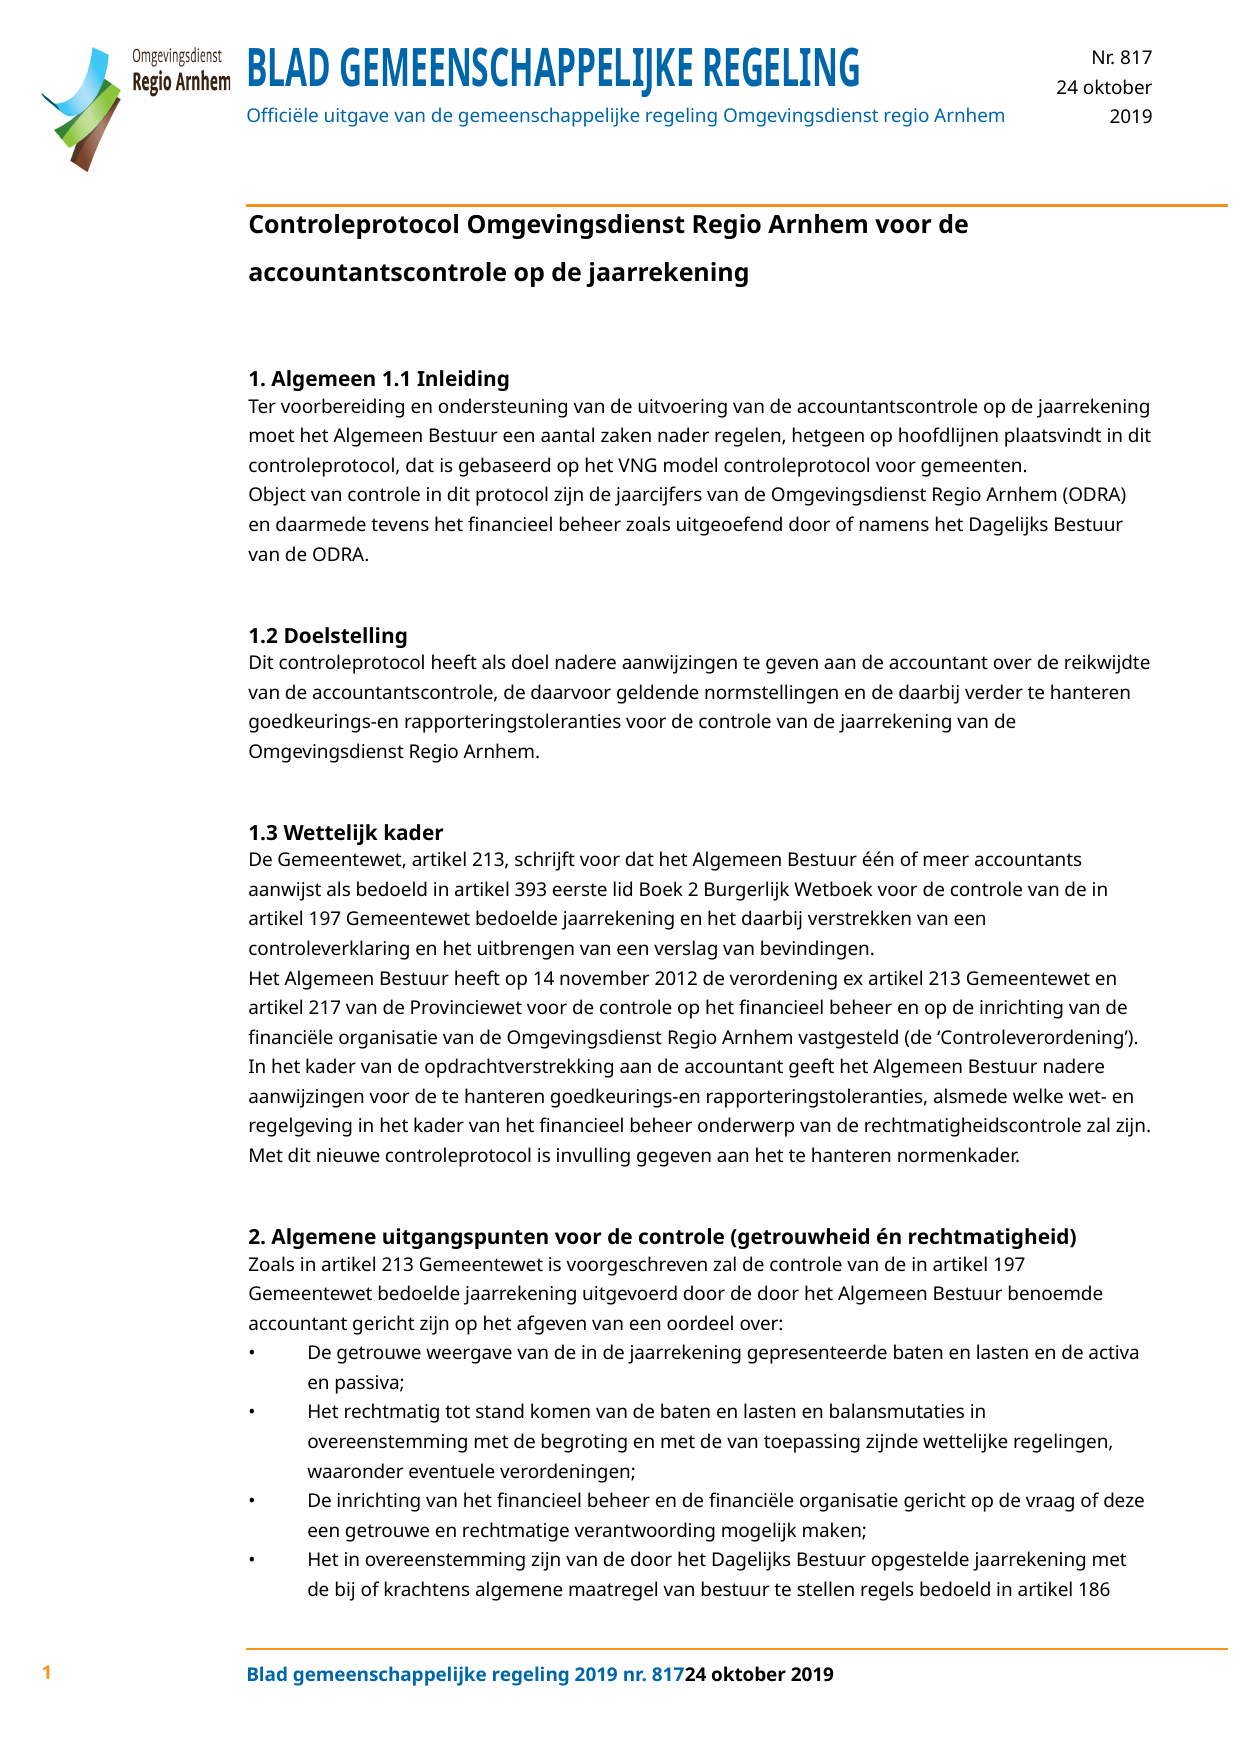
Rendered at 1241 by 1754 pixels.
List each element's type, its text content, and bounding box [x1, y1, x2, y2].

text 1. Algemeen 1.1 Inleiding [248, 364, 1152, 393]
text Het Algemeen Bestuur heeft op 14 november 2012 de verordening ex artikel 213 Gemeentewet en artikel 217 van de Provinciewet voor de controle op het financieel beheer en op de inrichting van de financiële organisatie van de Omgevingsdienst Regio Arnhem vastgesteld (de ‘Controleverordening’). In het kader van de opdrachtverstrekking aan de accountant geeft het Algemeen Bestuur nadere aanwijzingen voor de te hanteren goedkeurings-en rapporteringstoleranties, alsmede welke wet- en regelgeving in het kader van het financieel beheer onderwerp van de rechtmatigheidscontrole zal zijn. Met dit nieuwe controleprotocol is invulling gegeven aan het te hanteren normenkader. [248, 965, 1152, 1168]
text Controleprotocol Omgevingsdienst Regio Arnhem voor de accountantscontrole op de jaarrekening [248, 207, 1152, 288]
text Ter voorbereiding en ondersteuning van de uitvoering van de accountantscontrole op de jaarrekening moet het Algemeen Bestuur een aantal zaken nader regelen, hetgeen op hoofdlijnen plaatsvindt in dit controleprotocol, dat is gebaseerd op het VNG model controleprotocol voor gemeenten. [248, 393, 1152, 478]
text 2. Algemene uitgangspunten voor de controle (getrouwheid én rechtmatigheid) [248, 1222, 1152, 1251]
list Het rechtmatig tot stand komen van de baten en lasten en balansmutaties in overeenstemming met de begroting en met de van toepassing zijnde wettelijke regelingen, waaronder eventuele verordeningen; [248, 1399, 1152, 1483]
list De getrouwe weergave van de in de jaarrekening gepresenteerde baten en lasten en de activa en passiva; [248, 1339, 1152, 1395]
text Dit controleprotocol heeft als doel nadere aanwijzingen te geven aan de accountant over de reikwijdte van de accountantscontrole, de daarvoor geldende normstellingen en de daarbij verder te hanteren goedkeurings-en rapporteringstoleranties voor de controle van de jaarrekening van de Omgevingsdienst Regio Arnhem. [248, 649, 1152, 764]
text 1.2 Doelstelling [248, 621, 1152, 649]
text 1.3 Wettelijk kader [248, 818, 1152, 846]
list Het in overeenstemming zijn van de door het Dagelijks Bestuur opgestelde jaarrekening met de bij of krachtens algemene maatregel van bestuur te stellen regels bedoeld in artikel 186 [248, 1547, 1152, 1602]
text Zoals in artikel 213 Gemeentewet is voorgeschreven zal de controle van de in artikel 197 Gemeentewet bedoelde jaarrekening uitgevoerd door de door het Algemeen Bestuur benoemde accountant gericht zijn op het afgeven van een oordeel over: [248, 1251, 1152, 1336]
picture [41, 47, 231, 172]
list De inrichting van het financieel beheer en de financiële organisatie gericht op de vraag of deze een getrouwe en rechtmatige verantwoording mogelijk maken; [248, 1487, 1152, 1543]
text Object van controle in dit protocol zijn de jaarcijfers van de Omgevingsdienst Regio Arnhem (ODRA) en daarmede tevens het financieel beheer zoals uitgeoefend door of namens het Dagelijks Bestuur van de ODRA. [248, 482, 1152, 567]
text De Gemeentewet, artikel 213, schrijft voor dat het Algemeen Bestuur één of meer accountants aanwijst als bedoeld in artikel 393 eerste lid Boek 2 Burgerlijk Wetboek voor de controle van de in artikel 197 Gemeentewet bedoelde jaarrekening en het daarbij verstrekken van een controleverklaring en het uitbrengen van een verslag van bevindingen. [248, 846, 1152, 961]
